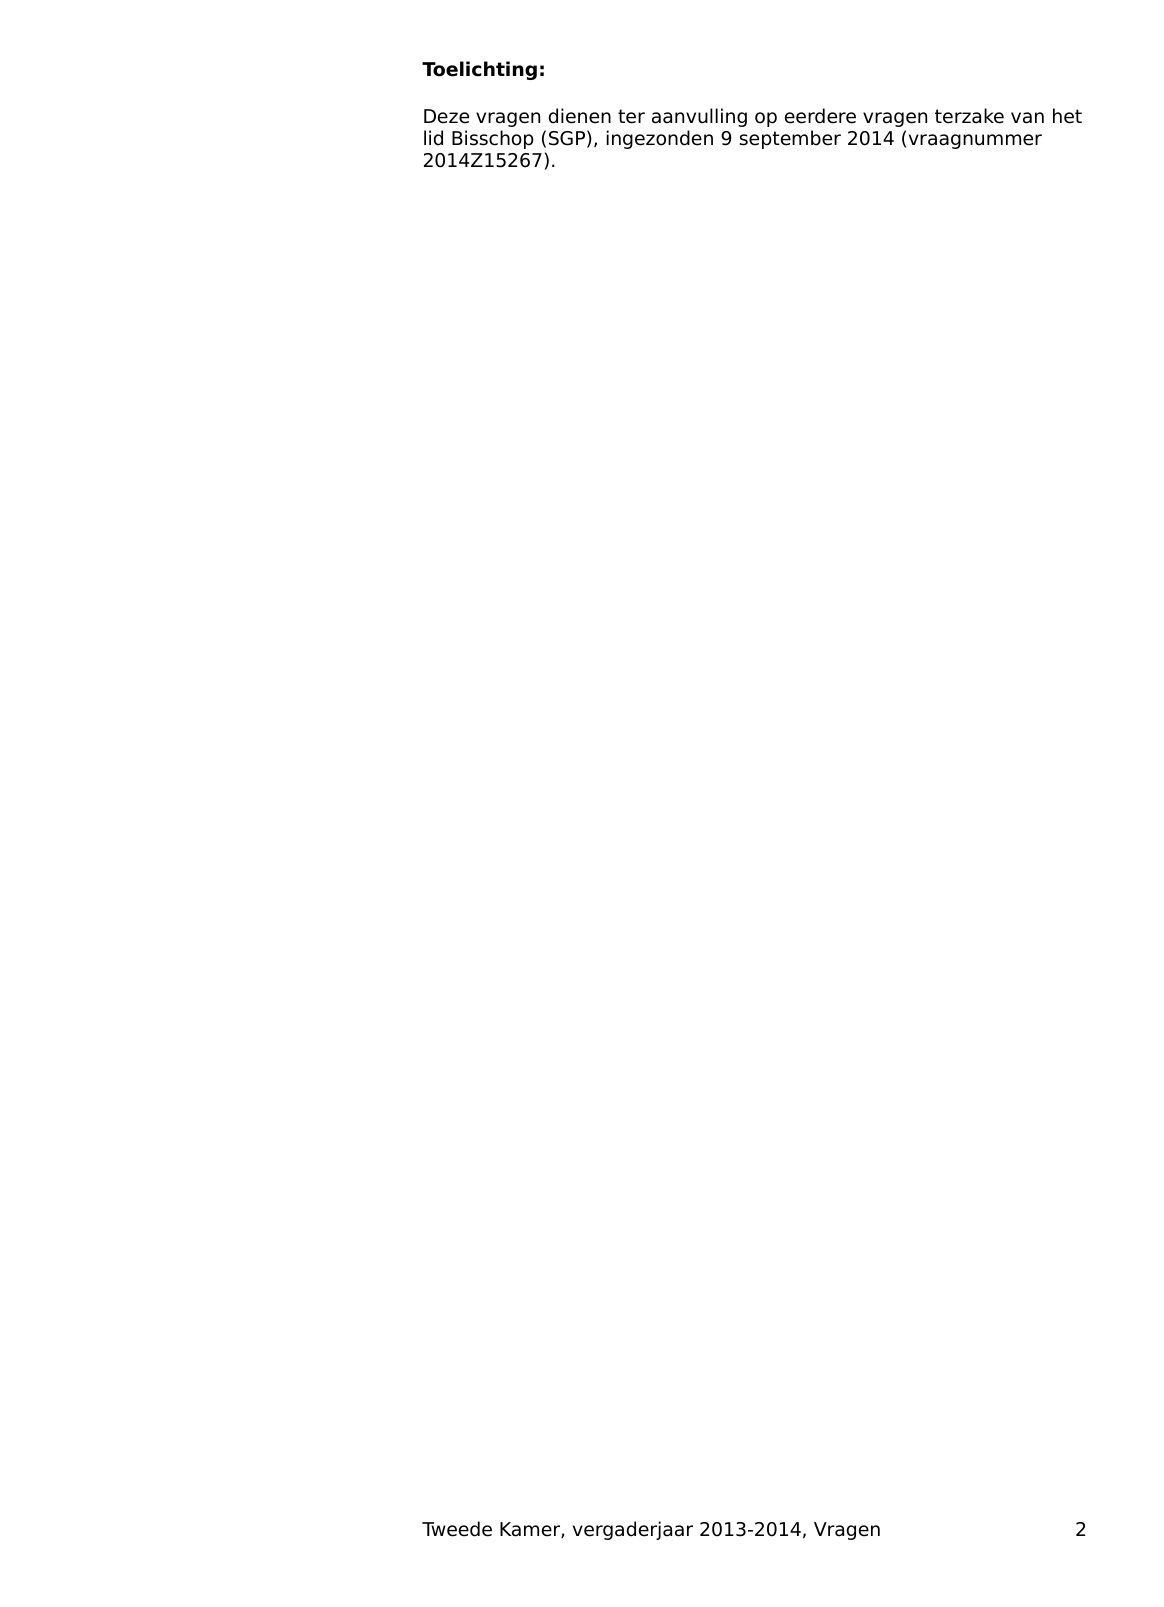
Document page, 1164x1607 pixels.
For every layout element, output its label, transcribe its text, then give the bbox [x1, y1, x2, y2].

subtitle Toelichting: [422, 59, 1087, 81]
text Deze vragen dienen ter aanvulling op eerdere vragen terzake van het lid Bisschop (SGP), ingezonden 9 september 2014 (vraagnummer 2014Z15267). [422, 106, 1087, 172]
